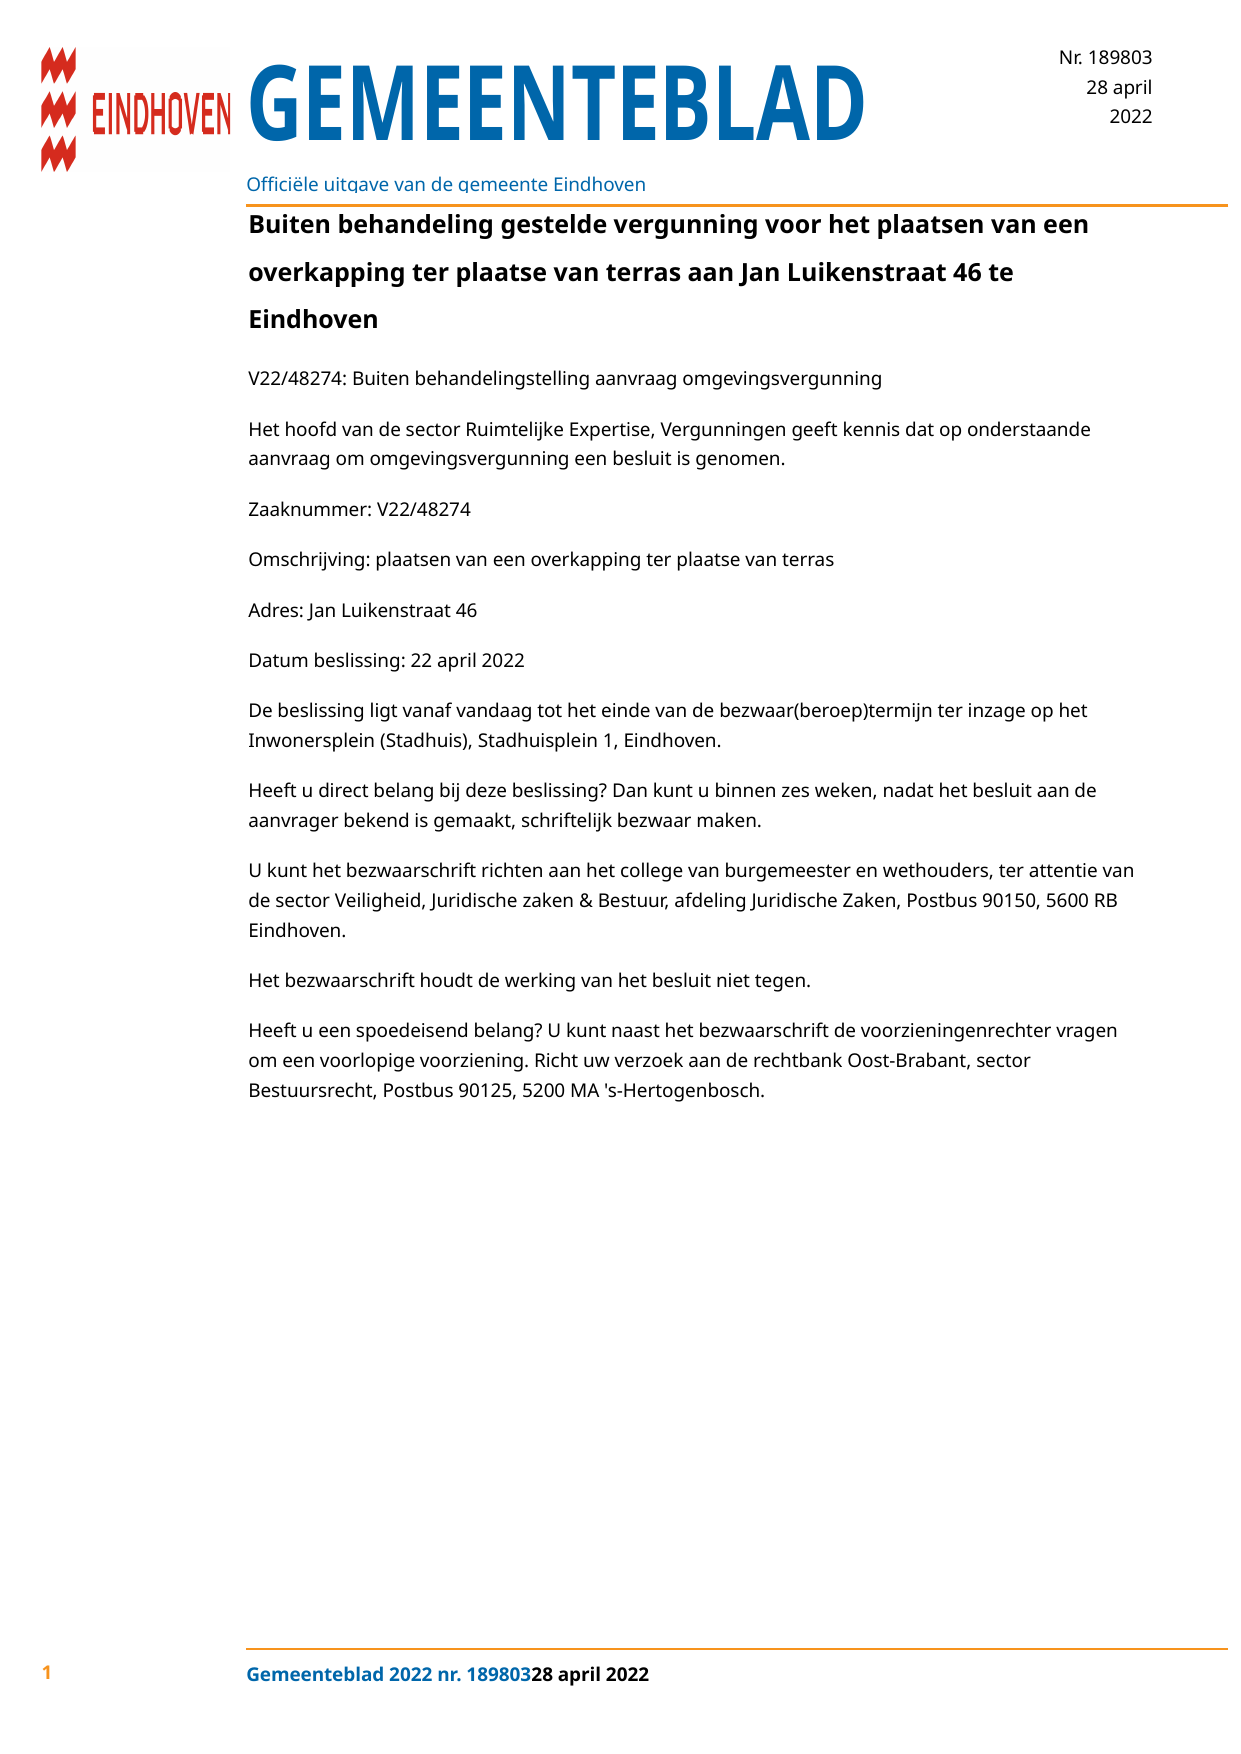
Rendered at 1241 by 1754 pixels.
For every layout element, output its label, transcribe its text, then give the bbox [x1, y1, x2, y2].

text Het hoofd van de sector Ruimtelijke Expertise, Vergunningen geeft kennis dat op onderstaande aanvraag om omgevingsvergunning een besluit is genomen. [248, 416, 1152, 471]
text U kunt het bezwaarschrift richten aan het college van burgemeester en wethouders, ter attentie van de sector Veiligheid, Juridische zaken & Bestuur, afdeling Juridische Zaken, Postbus 90150, 5600 RB Eindhoven. [248, 858, 1152, 942]
text V22/48274: Buiten behandelingstelling aanvraag omgevingsvergunning [248, 366, 1152, 391]
text Omschrijving: plaatsen van een overkapping ter plaatse van terras [248, 546, 1152, 572]
text Zaaknummer: V22/48274 [248, 496, 1152, 522]
text De beslissing ligt vanaf vandaag tot het einde van de bezwaar(beroep)termijn ter inzage op het Inwonersplein (Stadhuis), Stadhuisplein 1, Eindhoven. [248, 698, 1152, 753]
text Heeft u direct belang bij deze beslissing? Dan kunt u binnen zes weken, nadat het besluit aan de aanvrager bekend is gemaakt, schriftelijk bezwaar maken. [248, 778, 1152, 833]
text Heeft u een spoedeisend belang? U kunt naast het bezwaarschrift de voorzieningenrechter vragen om een voorlopige voorziening. Richt uw verzoek aan de rechtbank Oost-Brabant, sector Bestuursrecht, Postbus 90125, 5200 MA 's-Hertogenbosch. [248, 1018, 1152, 1102]
text Datum beslissing: 22 april 2022 [248, 647, 1152, 673]
text Adres: Jan Luikenstraat 46 [248, 597, 1152, 622]
text Buiten behandeling gestelde vergunning voor het plaatsen van een overkapping ter plaatse van terras aan Jan Luikenstraat 46 te Eindhoven [248, 207, 1152, 336]
picture [41, 47, 231, 172]
text Het bezwaarschrift houdt de werking van het besluit niet tegen. [248, 967, 1152, 993]
